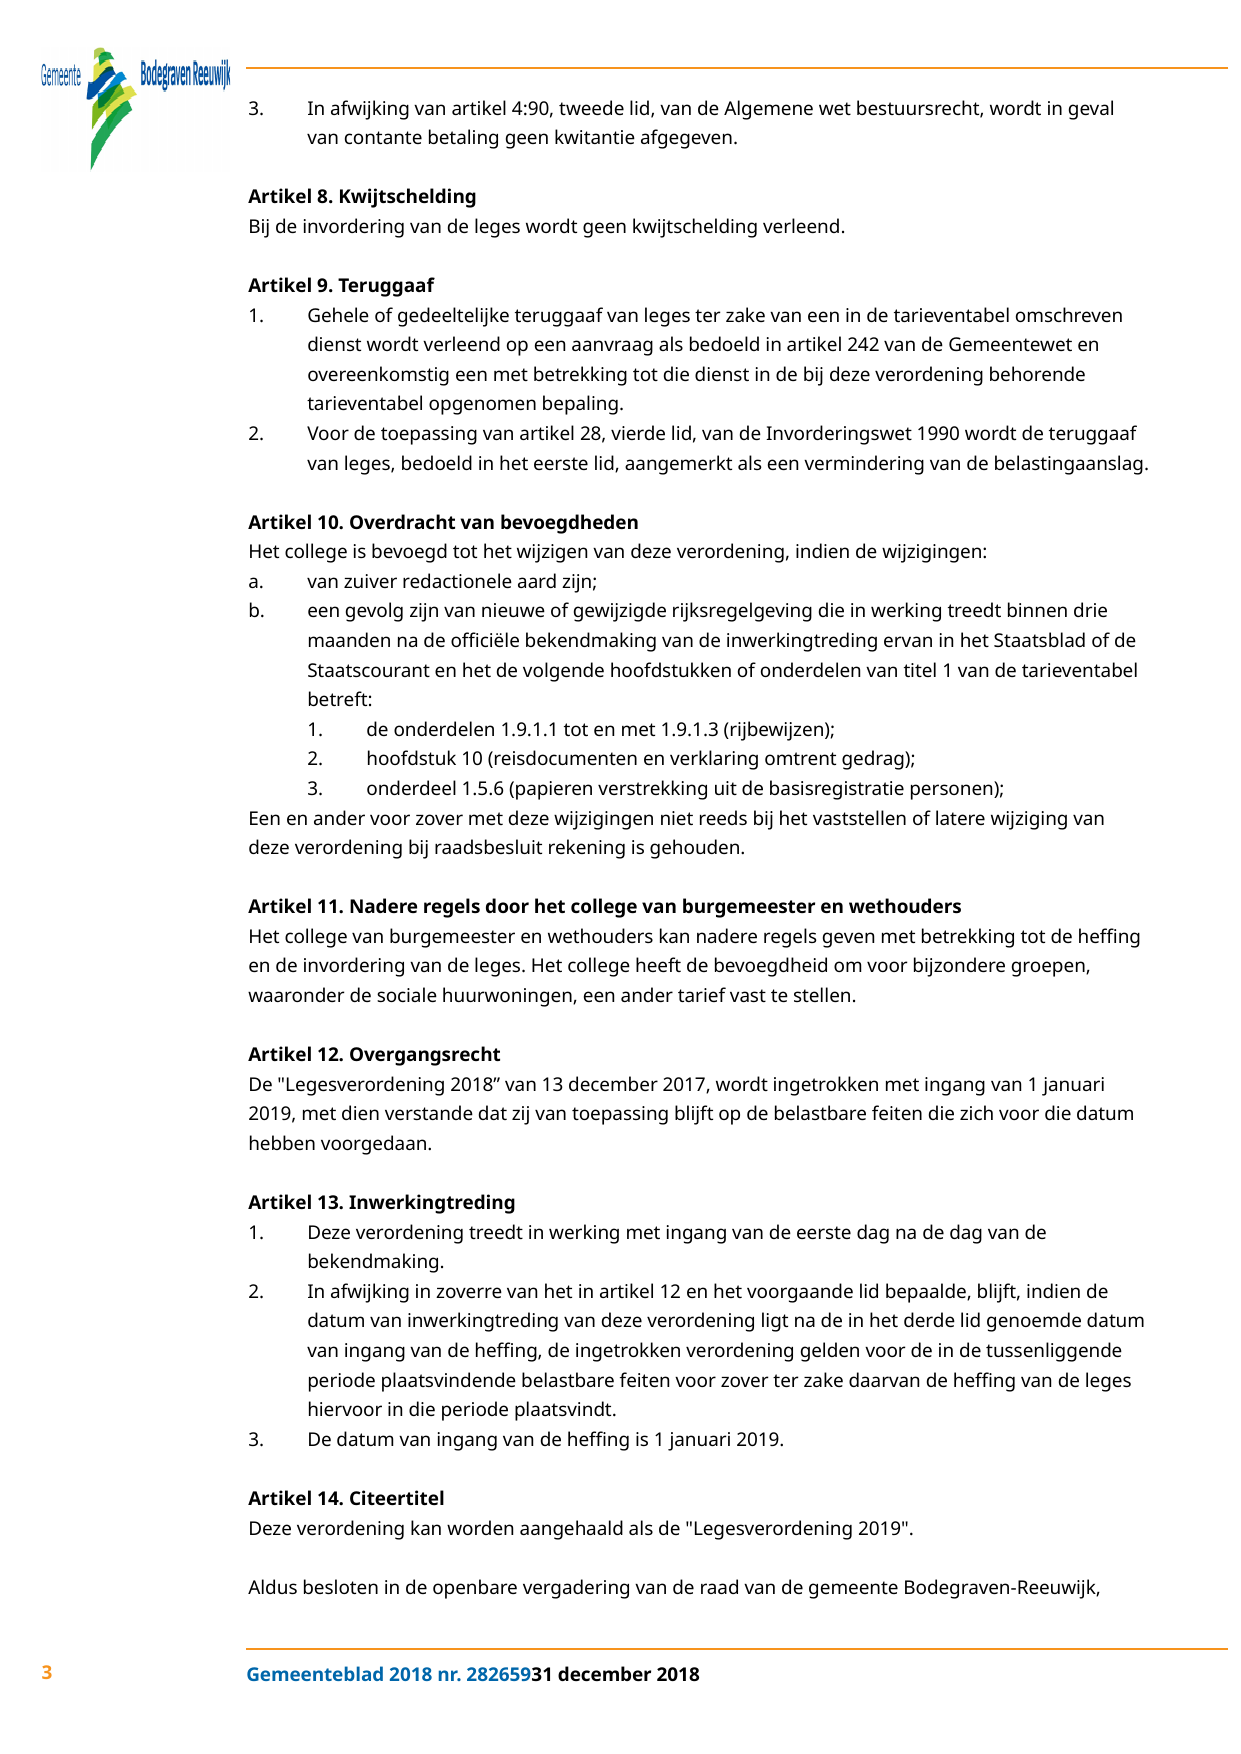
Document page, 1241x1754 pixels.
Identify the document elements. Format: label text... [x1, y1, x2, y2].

text Een en ander voor zover met deze wijzigingen niet reeds bij het vaststellen of latere wijziging van deze verordening bij raadsbesluit rekening is gehouden. [248, 805, 1152, 860]
text Aldus besloten in de openbare vergadering van de raad van de gemeente Bodegraven-Reeuwijk, [248, 1574, 1152, 1600]
text Bij de invordering van de leges wordt geen kwijtschelding verleend. [248, 213, 1152, 239]
list hoofdstuk 10 (reisdocumenten en verklaring omtrent gedrag); [307, 746, 1152, 771]
list de onderdelen 1.9.1.1 tot en met 1.9.1.3 (rijbewijzen); [307, 716, 1152, 742]
text Artikel 10. Overdracht van bevoegdheden [248, 509, 1152, 535]
list onderdeel 1.5.6 (papieren verstrekking uit de basisregistratie personen); [307, 775, 1152, 801]
list De datum van ingang van de heffing is 1 januari 2019. [248, 1426, 1152, 1452]
text Artikel 8. Kwijtschelding [248, 183, 1152, 209]
text Het college is bevoegd tot het wijzigen van deze verordening, indien de wijzigingen: [248, 538, 1152, 564]
list Voor de toepassing van artikel 28, vierde lid, van de Invorderingswet 1990 wordt de teruggaaf van leges, bedoeld in het eerste lid, aangemerkt als een vermindering van de belastingaanslag. [248, 420, 1152, 476]
text Artikel 9. Teruggaaf [248, 272, 1152, 298]
list een gevolg zijn van nieuwe of gewijzigde rijksregelgeving die in werking treedt binnen drie maanden na de officiële bekendmaking van de inwerkingtreding ervan in het Staatsblad of de Staatscourant en het de volgende hoofdstukken of onderdelen van titel 1 van de tarieventabel betreft: [248, 598, 1152, 712]
text Artikel 13. Inwerkingtreding [248, 1189, 1152, 1215]
text Artikel 12. Overgangsrecht [248, 1041, 1152, 1067]
list In afwijking van artikel 4:90, tweede lid, van de Algemene wet bestuursrecht, wordt in geval van contante betaling geen kwitantie afgegeven. [248, 95, 1152, 150]
text De "Legesverordening 2018” van 13 december 2017, wordt ingetrokken met ingang van 1 januari 2019, met dien verstande dat zij van toepassing blijft op de belastbare feiten die zich voor die datum hebben voorgedaan. [248, 1071, 1152, 1156]
text Het college van burgemeester en wethouders kan nadere regels geven met betrekking tot de heffing en de invordering van de leges. Het college heeft de bevoegdheid om voor bijzondere groepen, waaronder de sociale huurwoningen, een ander tarief vast te stellen. [248, 923, 1152, 1008]
list van zuiver redactionele aard zijn; [248, 568, 1152, 594]
text Artikel 14. Citeertitel [248, 1485, 1152, 1511]
picture [41, 47, 231, 172]
text Deze verordening kan worden aangehaald als de "Legesverordening 2019". [248, 1515, 1152, 1541]
list Gehele of gedeeltelijke teruggaaf van leges ter zake van een in de tarieventabel omschreven dienst wordt verleend op een aanvraag als bedoeld in artikel 242 van de Gemeentewet en overeenkomstig een met betrekking tot die dienst in de bij deze verordening behorende tarieventabel opgenomen bepaling. [248, 302, 1152, 416]
list In afwijking in zoverre van het in artikel 12 en het voorgaande lid bepaalde, blijft, indien de datum van inwerkingtreding van deze verordening ligt na de in het derde lid genoemde datum van ingang van de heffing, de ingetrokken verordening gelden voor de in de tussenliggende periode plaatsvindende belastbare feiten voor zover ter zake daarvan de heffing van de leges hiervoor in die periode plaatsvindt. [248, 1278, 1152, 1422]
text Artikel 11. Nadere regels door het college van burgemeester en wethouders [248, 893, 1152, 919]
list Deze verordening treedt in werking met ingang van de eerste dag na de dag van de bekendmaking. [248, 1219, 1152, 1274]
